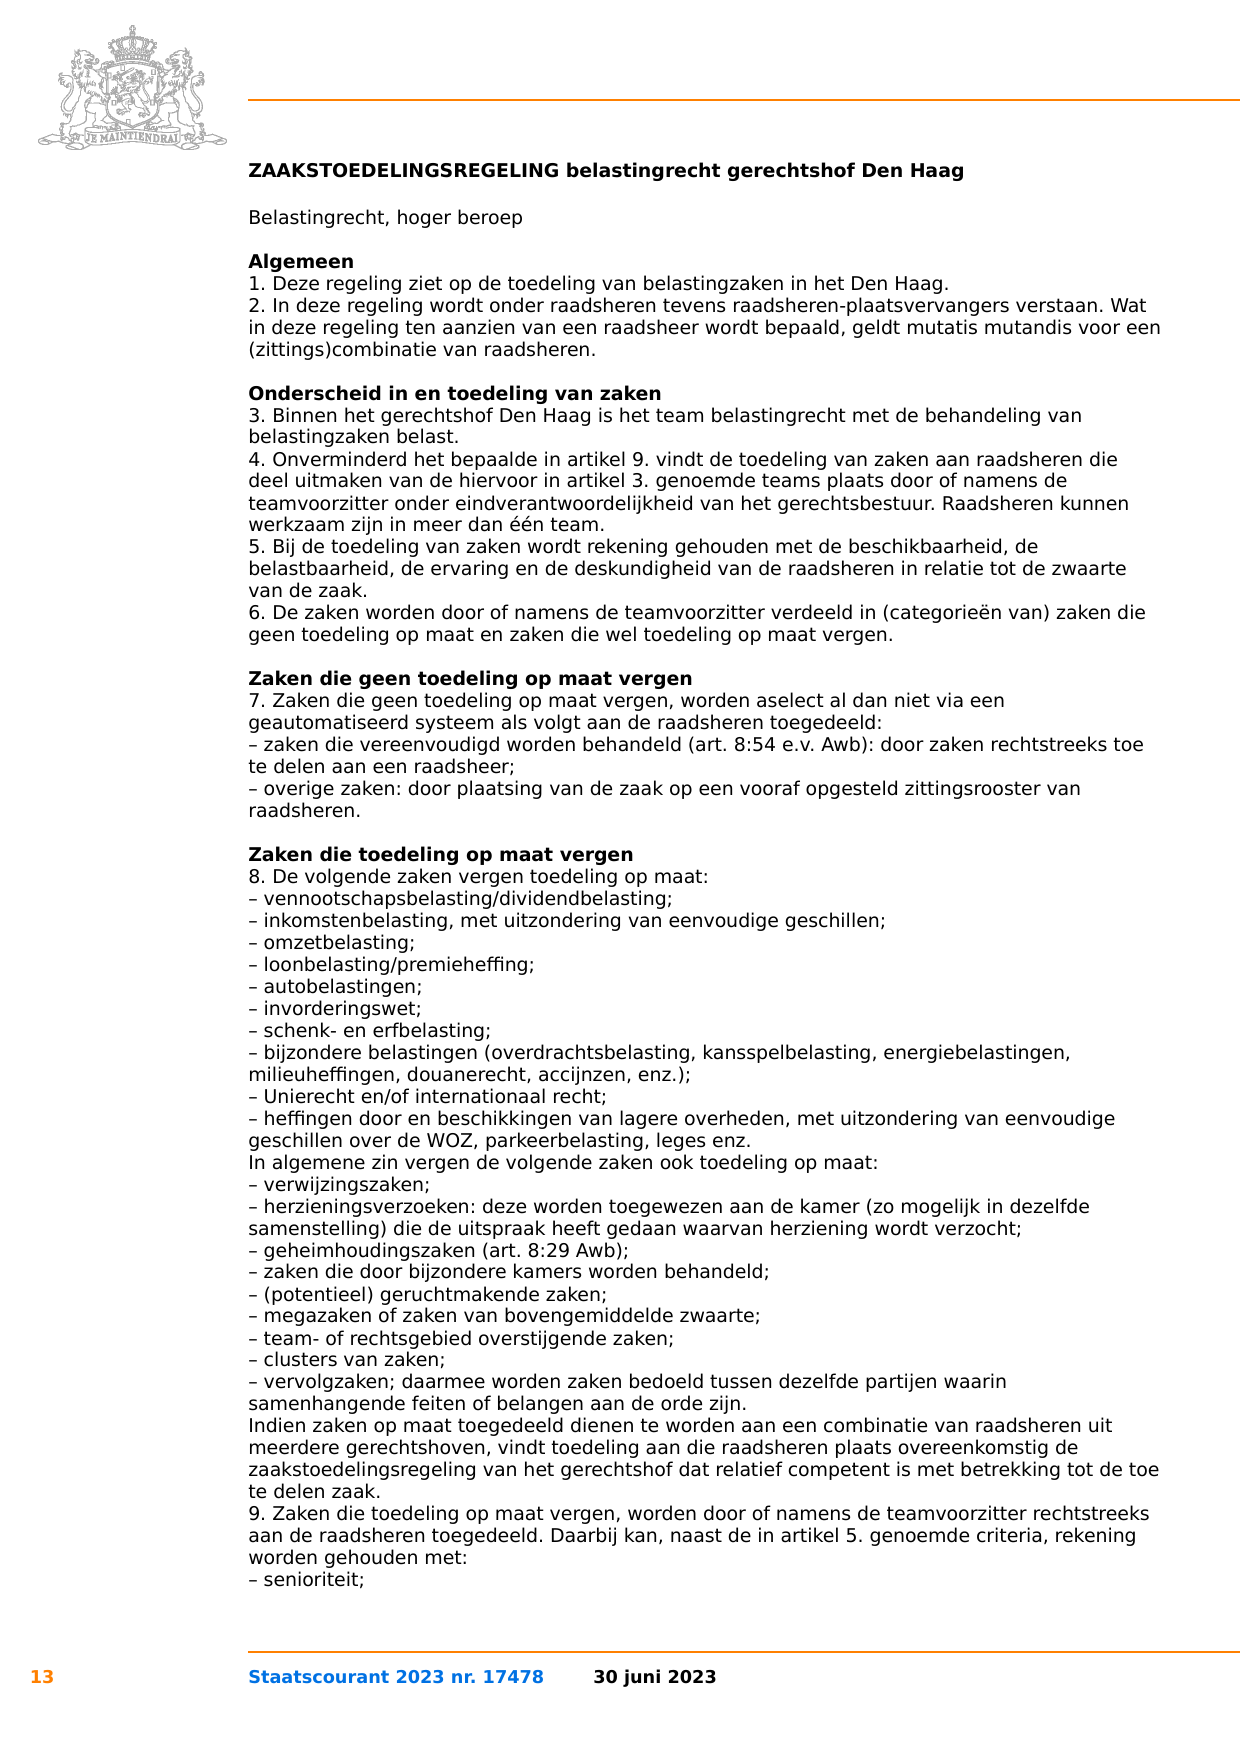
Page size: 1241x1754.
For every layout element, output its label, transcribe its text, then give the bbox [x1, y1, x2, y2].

text 1. Deze regeling ziet op de toedeling van belastingzaken in het Den Haag. [248, 273, 1163, 295]
text 6. De zaken worden door of namens de teamvoorzitter verdeeld in (categorieën van) zaken die geen toedeling op maat en zaken die wel toedeling op maat vergen. [248, 602, 1163, 646]
text 3. Binnen het gerechtshof Den Haag is het team belastingrecht met de behandeling van belastingzaken belast. [248, 404, 1163, 448]
text 7. Zaken die geen toedeling op maat vergen, worden aselect al dan niet via een geautomatiseerd systeem als volgt aan de raadsheren toegedeeld: [248, 690, 1163, 734]
text – invorderingswet; [248, 998, 1163, 1020]
text – schenk- en erfbelasting; [248, 1020, 1163, 1042]
picture [38, 25, 227, 150]
text 2. In deze regeling wordt onder raadsheren tevens raadsheren-plaatsvervangers verstaan. Wat in deze regeling ten aanzien van een raadsheer wordt bepaald, geldt mutatis mutandis voor een (zittings)combinatie van raadsheren. [248, 295, 1163, 361]
text 8. De volgende zaken vergen toedeling op maat: [248, 866, 1163, 888]
subtitle Zaken die geen toedeling op maat vergen [248, 668, 1163, 690]
text – geheimhoudingszaken (art. 8:29 Awb); [248, 1239, 1163, 1261]
text – overige zaken: door plaatsing van de zaak op een vooraf opgesteld zittingsrooster van raadsheren. [248, 778, 1163, 822]
text – zaken die door bijzondere kamers worden behandeld; [248, 1261, 1163, 1283]
text – verwijzingszaken; [248, 1173, 1163, 1196]
text 9. Zaken die toedeling op maat vergen, worden door of namens de teamvoorzitter rechtstreeks aan de raadsheren toegedeeld. Daarbij kan, naast de in artikel 5. genoemde criteria, rekening worden gehouden met: [248, 1503, 1163, 1569]
text In algemene zin vergen de volgende zaken ook toedeling op maat: [248, 1152, 1163, 1173]
text – vennootschapsbelasting/dividendbelasting; [248, 888, 1163, 910]
subtitle Onderscheid in en toedeling van zaken [248, 382, 1163, 404]
text – team- of rechtsgebied overstijgende zaken; [248, 1327, 1163, 1349]
text – inkomstenbelasting, met uitzondering van eenvoudige geschillen; [248, 910, 1163, 932]
text – autobelastingen; [248, 976, 1163, 998]
text – bijzondere belastingen (overdrachtsbelasting, kansspelbelasting, energiebelastingen, milieuheffingen, douanerecht, accijnzen, enz.); [248, 1042, 1163, 1086]
text – loonbelasting/premieheffing; [248, 954, 1163, 976]
text 5. Bij de toedeling van zaken wordt rekening gehouden met de beschikbaarheid, de belastbaarheid, de ervaring en de deskundigheid van de raadsheren in relatie tot de zwaarte van de zaak. [248, 536, 1163, 602]
text – omzetbelasting; [248, 932, 1163, 954]
text Belastingrecht, hoger beroep [248, 207, 1163, 229]
text – herzieningsverzoeken: deze worden toegewezen aan de kamer (zo mogelijk in dezelfde samenstelling) die de uitspraak heeft gedaan waarvan herziening wordt verzocht; [248, 1196, 1163, 1239]
text – vervolgzaken; daarmee worden zaken bedoeld tussen dezelfde partijen waarin samenhangende feiten of belangen aan de orde zijn. [248, 1371, 1163, 1415]
subtitle ZAAKSTOEDELINGSREGELING belastingrecht gerechtshof Den Haag [248, 160, 1163, 182]
text – megazaken of zaken van bovengemiddelde zwaarte; [248, 1305, 1163, 1327]
subtitle Zaken die toedeling op maat vergen [248, 844, 1163, 866]
text 4. Onverminderd het bepaalde in artikel 9. vindt de toedeling van zaken aan raadsheren die deel uitmaken van de hiervoor in artikel 3. genoemde teams plaats door of namens de teamvoorzitter onder eindverantwoordelijkheid van het gerechtsbestuur. Raadsheren kunnen werkzaam zijn in meer dan één team. [248, 448, 1163, 536]
text – clusters van zaken; [248, 1349, 1163, 1371]
text – senioriteit; [248, 1569, 1163, 1591]
text – Unierecht en/of internationaal recht; [248, 1086, 1163, 1108]
text – zaken die vereenvoudigd worden behandeld (art. 8:54 e.v. Awb): door zaken rechtstreeks toe te delen aan een raadsheer; [248, 734, 1163, 778]
text – (potentieel) geruchtmakende zaken; [248, 1283, 1163, 1305]
text – heffingen door en beschikkingen van lagere overheden, met uitzondering van eenvoudige geschillen over de WOZ, parkeerbelasting, leges enz. [248, 1108, 1163, 1152]
subtitle Algemeen [248, 251, 1163, 273]
text Indien zaken op maat toegedeeld dienen te worden aan een combinatie van raadsheren uit meerdere gerechtshoven, vindt toedeling aan die raadsheren plaats overeenkomstig de zaakstoedelingsregeling van het gerechtshof dat relatief competent is met betrekking tot de toe te delen zaak. [248, 1415, 1163, 1503]
